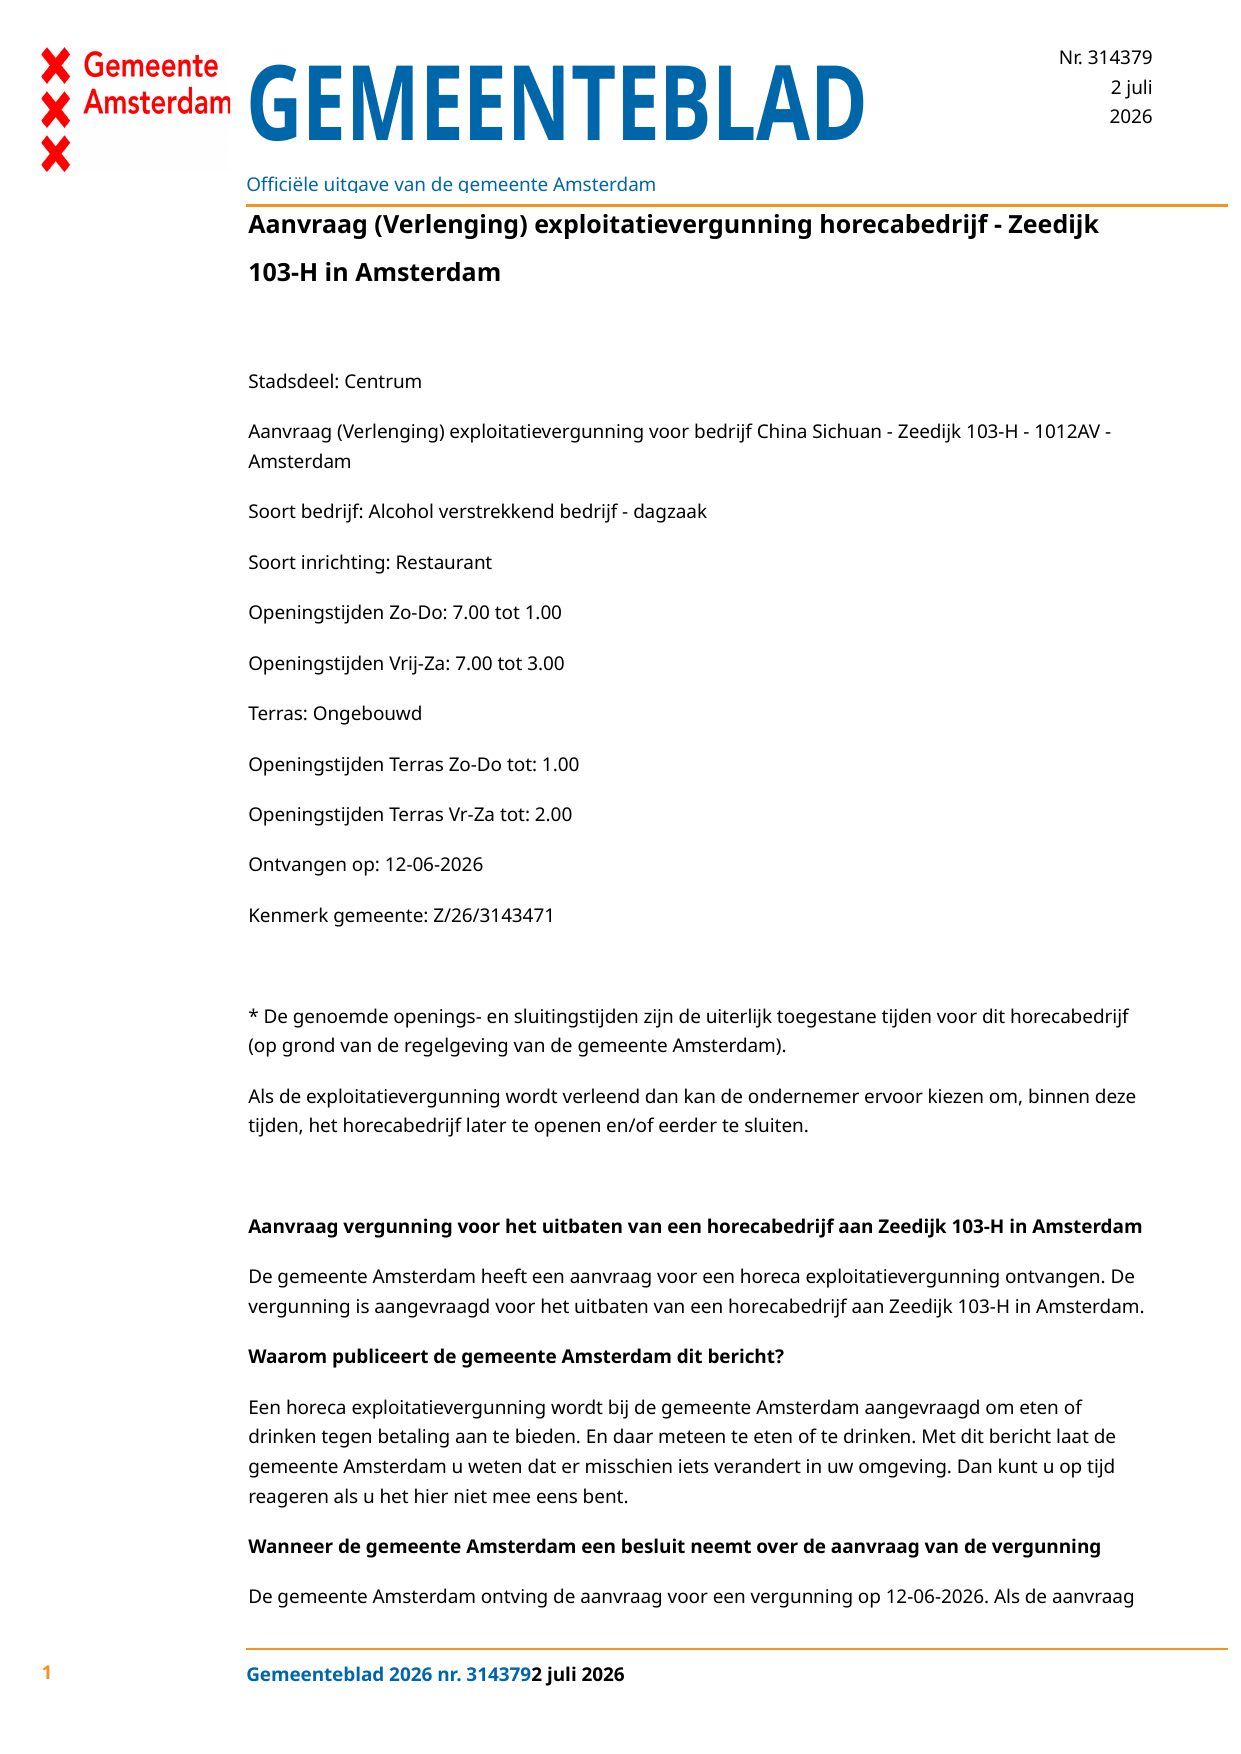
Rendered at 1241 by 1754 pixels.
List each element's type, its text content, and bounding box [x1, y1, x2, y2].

text Ontvangen op: 12-06-2026 [248, 852, 1152, 877]
text Terras: Ongebouwd [248, 700, 1152, 726]
text Openingstijden Terras Zo-Do tot: 1.00 [248, 751, 1152, 777]
text * De genoemde openings- en sluitingstijden zijn de uiterlijk toegestane tijden voor dit horecabedrijf (op grond van de regelgeving van de gemeente Amsterdam). [248, 1003, 1152, 1058]
text Soort bedrijf: Alcohol verstrekkend bedrijf - dagzaak [248, 499, 1152, 524]
text Waarom publiceert de gemeente Amsterdam dit bericht? [248, 1344, 1152, 1369]
text Wanneer de gemeente Amsterdam een besluit neemt over de aanvraag van de vergunning [248, 1533, 1152, 1559]
text Aanvraag (Verlenging) exploitatievergunning voor bedrijf China Sichuan - Zeedijk 103-H - 1012AV - Amsterdam [248, 419, 1152, 474]
picture [41, 47, 231, 172]
text Aanvraag (Verlenging) exploitatievergunning horecabedrijf - Zeedijk 103-H in Amsterdam [248, 207, 1152, 288]
text Openingstijden Zo-Do: 7.00 tot 1.00 [248, 599, 1152, 625]
text Stadsdeel: Centrum [248, 368, 1152, 394]
text De gemeente Amsterdam ontving de aanvraag voor een vergunning op 12-06-2026. Als de aanvraag [248, 1584, 1152, 1609]
text Een horeca exploitatievergunning wordt bij de gemeente Amsterdam aangevraagd om eten of drinken tegen betaling aan te bieden. En daar meteen te eten of te drinken. Met dit bericht laat de gemeente Amsterdam u weten dat er misschien iets verandert in uw omgeving. Dan kunt u op tijd reageren als u het hier niet mee eens bent. [248, 1394, 1152, 1509]
text Openingstijden Vrij-Za: 7.00 tot 3.00 [248, 650, 1152, 676]
text De gemeente Amsterdam heeft een aanvraag voor een horeca exploitatievergunning ontvangen. De vergunning is aangevraagd voor het uitbaten van een horecabedrijf aan Zeedijk 103-H in Amsterdam. [248, 1264, 1152, 1319]
text Openingstijden Terras Vr-Za tot: 2.00 [248, 801, 1152, 827]
text Kenmerk gemeente: Z/26/3143471 [248, 902, 1152, 928]
text Als de exploitatievergunning wordt verleend dan kan de ondernemer ervoor kiezen om, binnen deze tijden, het horecabedrijf later te openen en/of eerder te sluiten. [248, 1083, 1152, 1138]
text Soort inrichting: Restaurant [248, 549, 1152, 575]
text Aanvraag vergunning voor het uitbaten van een horecabedrijf aan Zeedijk 103-H in Amsterdam [248, 1213, 1152, 1239]
